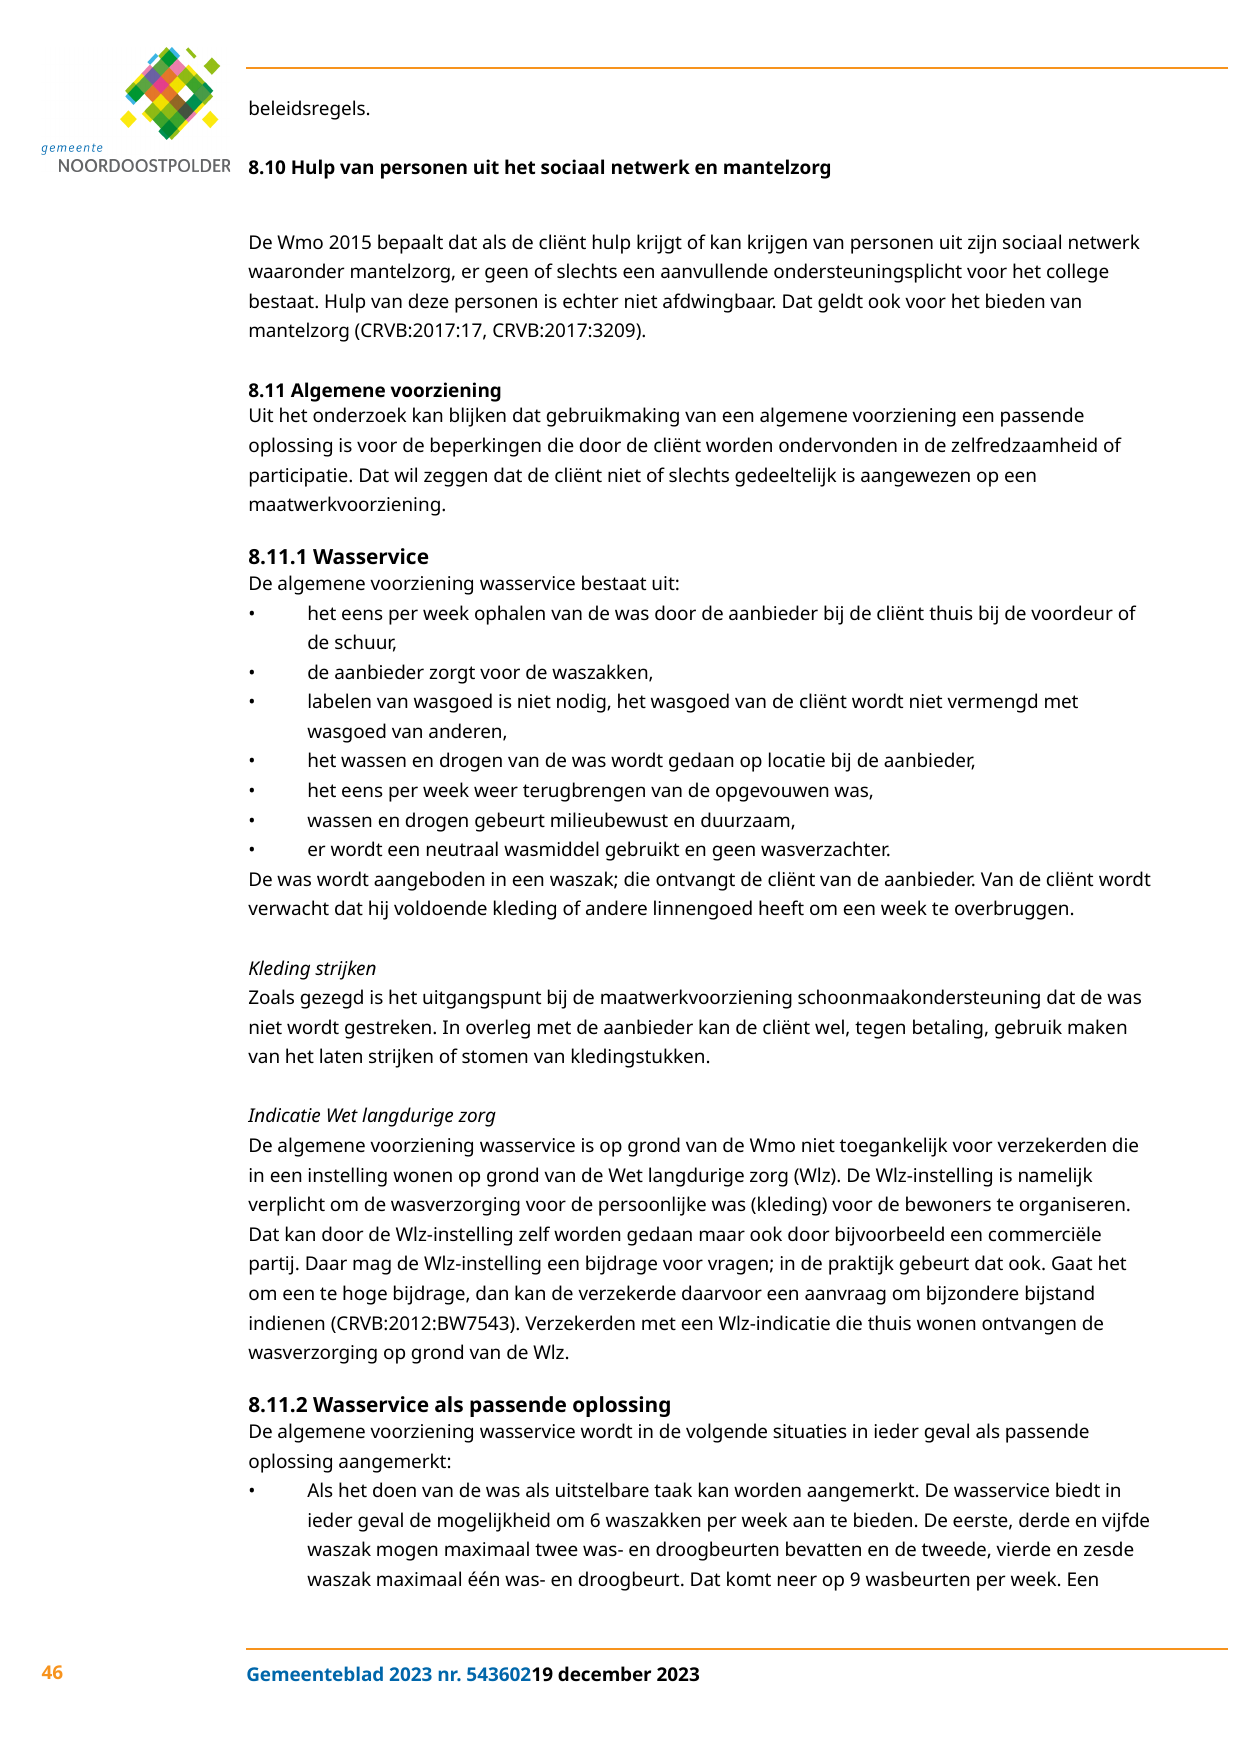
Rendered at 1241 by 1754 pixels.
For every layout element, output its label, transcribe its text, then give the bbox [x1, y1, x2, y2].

text De Wmo 2015 bepaalt dat als de cliënt hulp krijgt of kan krijgen van personen uit zijn sociaal netwerk waaronder mantelzorg, er geen of slechts een aanvullende ondersteuningsplicht voor het college bestaat. Hulp van deze personen is echter niet afdwingbaar. Dat geldt ook voor het bieden van mantelzorg (CRVB:2017:17, CRVB:2017:3209). [248, 229, 1152, 343]
text 8.11 Algemene voorziening [248, 377, 1152, 403]
text De algemene voorziening wasservice wordt in de volgende situaties in ieder geval als passende oplossing aangemerkt: [248, 1418, 1152, 1473]
text Uit het onderzoek kan blijken dat gebruikmaking van een algemene voorziening een passende oplossing is voor de beperkingen die door de cliënt worden ondervonden in de zelfredzaamheid of participatie. Dat wil zeggen dat de cliënt niet of slechts gedeeltelijk is aangewezen op een maatwerkvoorziening. [248, 403, 1152, 517]
list de aanbieder zorgt voor de waszakken, [248, 659, 1152, 685]
list het eens per week weer terugbrengen van de opgevouwen was, [248, 777, 1152, 803]
list het wassen en drogen van de was wordt gedaan op locatie bij de aanbieder, [248, 748, 1152, 773]
text Zoals gezegd is het uitgangspunt bij de maatwerkvoorziening schoonmaakondersteuning dat de was niet wordt gestreken. In overleg met de aanbieder kan de cliënt wel, tegen betaling, gebruik maken van het laten strijken of stomen van kledingstukken. [248, 984, 1152, 1069]
text 8.11.2 Wasservice als passende oplossing [248, 1390, 1152, 1418]
list er wordt een neutraal wasmiddel gebruikt en geen wasverzachter. [248, 836, 1152, 862]
list labelen van wasgoed is niet nodig, het wasgoed van de cliënt wordt niet vermengd met wasgoed van anderen, [248, 688, 1152, 744]
text Indicatie Wet langdurige zorg [248, 1103, 1152, 1128]
text De algemene voorziening wasservice bestaat uit: [248, 570, 1152, 596]
text De algemene voorziening wasservice is op grond van de Wmo niet toegankelijk voor verzekerden die in een instelling wonen op grond van de Wet langdurige zorg (Wlz). De Wlz-instelling is namelijk verplicht om de wasverzorging voor de persoonlijke was (kleding) voor de bewoners te organiseren. Dat kan door de Wlz-instelling zelf worden gedaan maar ook door bijvoorbeeld een commerciële partij. Daar mag de Wlz-instelling een bijdrage voor vragen; in de praktijk gebeurt dat ook. Gaat het om een te hoge bijdrage, dan kan de verzekerde daarvoor een aanvraag om bijzondere bijstand indienen (CRVB:2012:BW7543). Verzekerden met een Wlz-indicatie die thuis wonen ontvangen de wasverzorging op grond van de Wlz. [248, 1132, 1152, 1365]
list wassen en drogen gebeurt milieubewust en duurzaam, [248, 807, 1152, 833]
text Kleding strijken [248, 955, 1152, 981]
text De was wordt aangeboden in een waszak; die ontvangt de cliënt van de aanbieder. Van de cliënt wordt verwacht dat hij voldoende kleding of andere linnengoed heeft om een week te overbruggen. [248, 866, 1152, 921]
text 8.10 Hulp van personen uit het sociaal netwerk en mantelzorg [248, 154, 1152, 180]
list het eens per week ophalen van de was door de aanbieder bij de cliënt thuis bij de voordeur of de schuur, [248, 600, 1152, 655]
text beleidsregels. [248, 95, 1152, 121]
picture [41, 47, 231, 172]
text 8.11.1 Wasservice [248, 542, 1152, 570]
list Als het doen van de was als uitstelbare taak kan worden aangemerkt. De wasservice biedt in ieder geval de mogelijkheid om 6 waszakken per week aan te bieden. De eerste, derde en vijfde waszak mogen maximaal twee was- en droogbeurten bevatten en de tweede, vierde en zesde waszak maximaal één was- en droogbeurt. Dat komt neer op 9 wasbeurten per week. Een [248, 1477, 1152, 1592]
